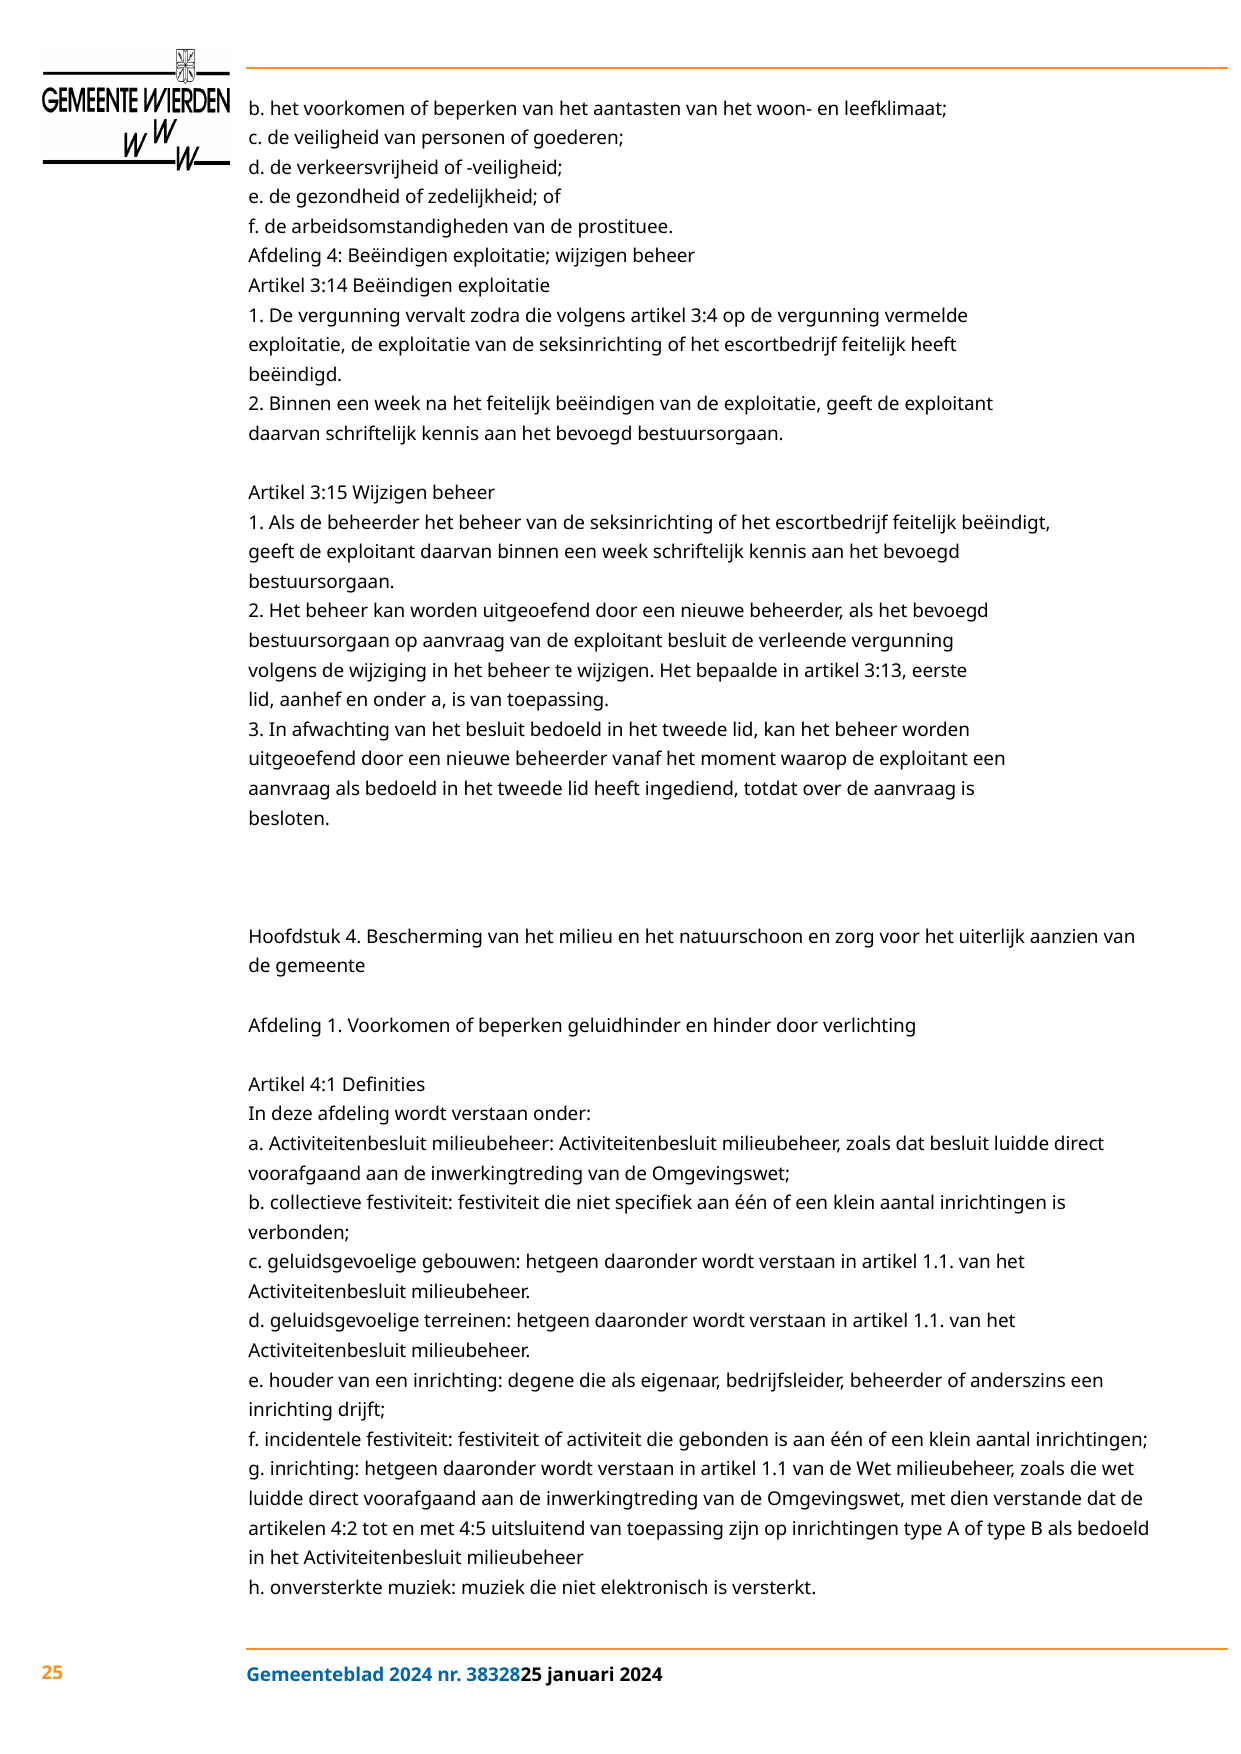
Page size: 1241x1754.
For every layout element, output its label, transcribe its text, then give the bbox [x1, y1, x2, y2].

text volgens de wijziging in het beheer te wijzigen. Het bepaalde in artikel 3:13, eerste [248, 657, 1152, 683]
text h. onversterkte muziek: muziek die niet elektronisch is versterkt. [248, 1574, 1152, 1600]
text 2. Het beheer kan worden uitgeoefend door een nieuwe beheerder, als het bevoegd [248, 598, 1152, 623]
text beëindigd. [248, 361, 1152, 387]
text daarvan schriftelijk kennis aan het bevoegd bestuursorgaan. [248, 420, 1152, 446]
text geeft de exploitant daarvan binnen een week schriftelijk kennis aan het bevoegd [248, 538, 1152, 564]
text b. collectieve festiviteit: festiviteit die niet specifiek aan één of een klein aantal inrichtingen is verbonden; [248, 1189, 1152, 1245]
text d. geluidsgevoelige terreinen: hetgeen daaronder wordt verstaan in artikel 1.1. van het Activiteitenbesluit milieubeheer. [248, 1308, 1152, 1363]
picture [41, 47, 231, 172]
text e. houder van een inrichting: degene die als eigenaar, bedrijfsleider, beheerder of anderszins een inrichting drijft; [248, 1367, 1152, 1422]
text besloten. [248, 805, 1152, 831]
text f. incidentele festiviteit: festiviteit of activiteit die gebonden is aan één of een klein aantal inrichtingen; [248, 1426, 1152, 1452]
text Artikel 4:1 Definities [248, 1071, 1152, 1097]
text Afdeling 4: Beëindigen exploitatie; wijzigen beheer [248, 243, 1152, 268]
text g. inrichting: hetgeen daaronder wordt verstaan in artikel 1.1 van de Wet milieubeheer, zoals die wet luidde direct voorafgaand aan de inwerkingtreding van de Omgevingswet, met dien verstande dat de artikelen 4:2 tot en met 4:5 uitsluitend van toepassing zijn op inrichtingen type A of type B als bedoeld in het Activiteitenbesluit milieubeheer [248, 1456, 1152, 1570]
text e. de gezondheid of zedelijkheid; of [248, 183, 1152, 209]
text bestuursorgaan op aanvraag van de exploitant besluit de verleende vergunning [248, 627, 1152, 653]
text a. Activiteitenbesluit milieubeheer: Activiteitenbesluit milieubeheer, zoals dat besluit luidde direct voorafgaand aan de inwerkingtreding van de Omgevingswet; [248, 1130, 1152, 1186]
text lid, aanhef en onder a, is van toepassing. [248, 686, 1152, 712]
text Artikel 3:14 Beëindigen exploitatie [248, 272, 1152, 298]
text Artikel 3:15 Wijzigen beheer [248, 479, 1152, 505]
text d. de verkeersvrijheid of -veiligheid; [248, 154, 1152, 180]
text Afdeling 1. Voorkomen of beperken geluidhinder en hinder door verlichting [248, 1012, 1152, 1038]
text aanvraag als bedoeld in het tweede lid heeft ingediend, totdat over de aanvraag is [248, 775, 1152, 801]
text Hoofdstuk 4. Bescherming van het milieu en het natuurschoon en zorg voor het uiterlijk aanzien van de gemeente [248, 923, 1152, 978]
text c. de veiligheid van personen of goederen; [248, 124, 1152, 150]
text 1. Als de beheerder het beheer van de seksinrichting of het escortbedrijf feitelijk beëindigt, [248, 509, 1152, 535]
text bestuursorgaan. [248, 568, 1152, 594]
text b. het voorkomen of beperken van het aantasten van het woon- en leefklimaat; [248, 95, 1152, 121]
text 2. Binnen een week na het feitelijk beëindigen van de exploitatie, geeft de exploitant [248, 391, 1152, 416]
text f. de arbeidsomstandigheden van de prostituee. [248, 213, 1152, 239]
text exploitatie, de exploitatie van de seksinrichting of het escortbedrijf feitelijk heeft [248, 331, 1152, 357]
text 3. In afwachting van het besluit bedoeld in het tweede lid, kan het beheer worden [248, 716, 1152, 742]
text uitgeoefend door een nieuwe beheerder vanaf het moment waarop de exploitant een [248, 746, 1152, 771]
text 1. De vergunning vervalt zodra die volgens artikel 3:4 op de vergunning vermelde [248, 302, 1152, 328]
text c. geluidsgevoelige gebouwen: hetgeen daaronder wordt verstaan in artikel 1.1. van het Activiteitenbesluit milieubeheer. [248, 1248, 1152, 1304]
text In deze afdeling wordt verstaan onder: [248, 1101, 1152, 1126]
